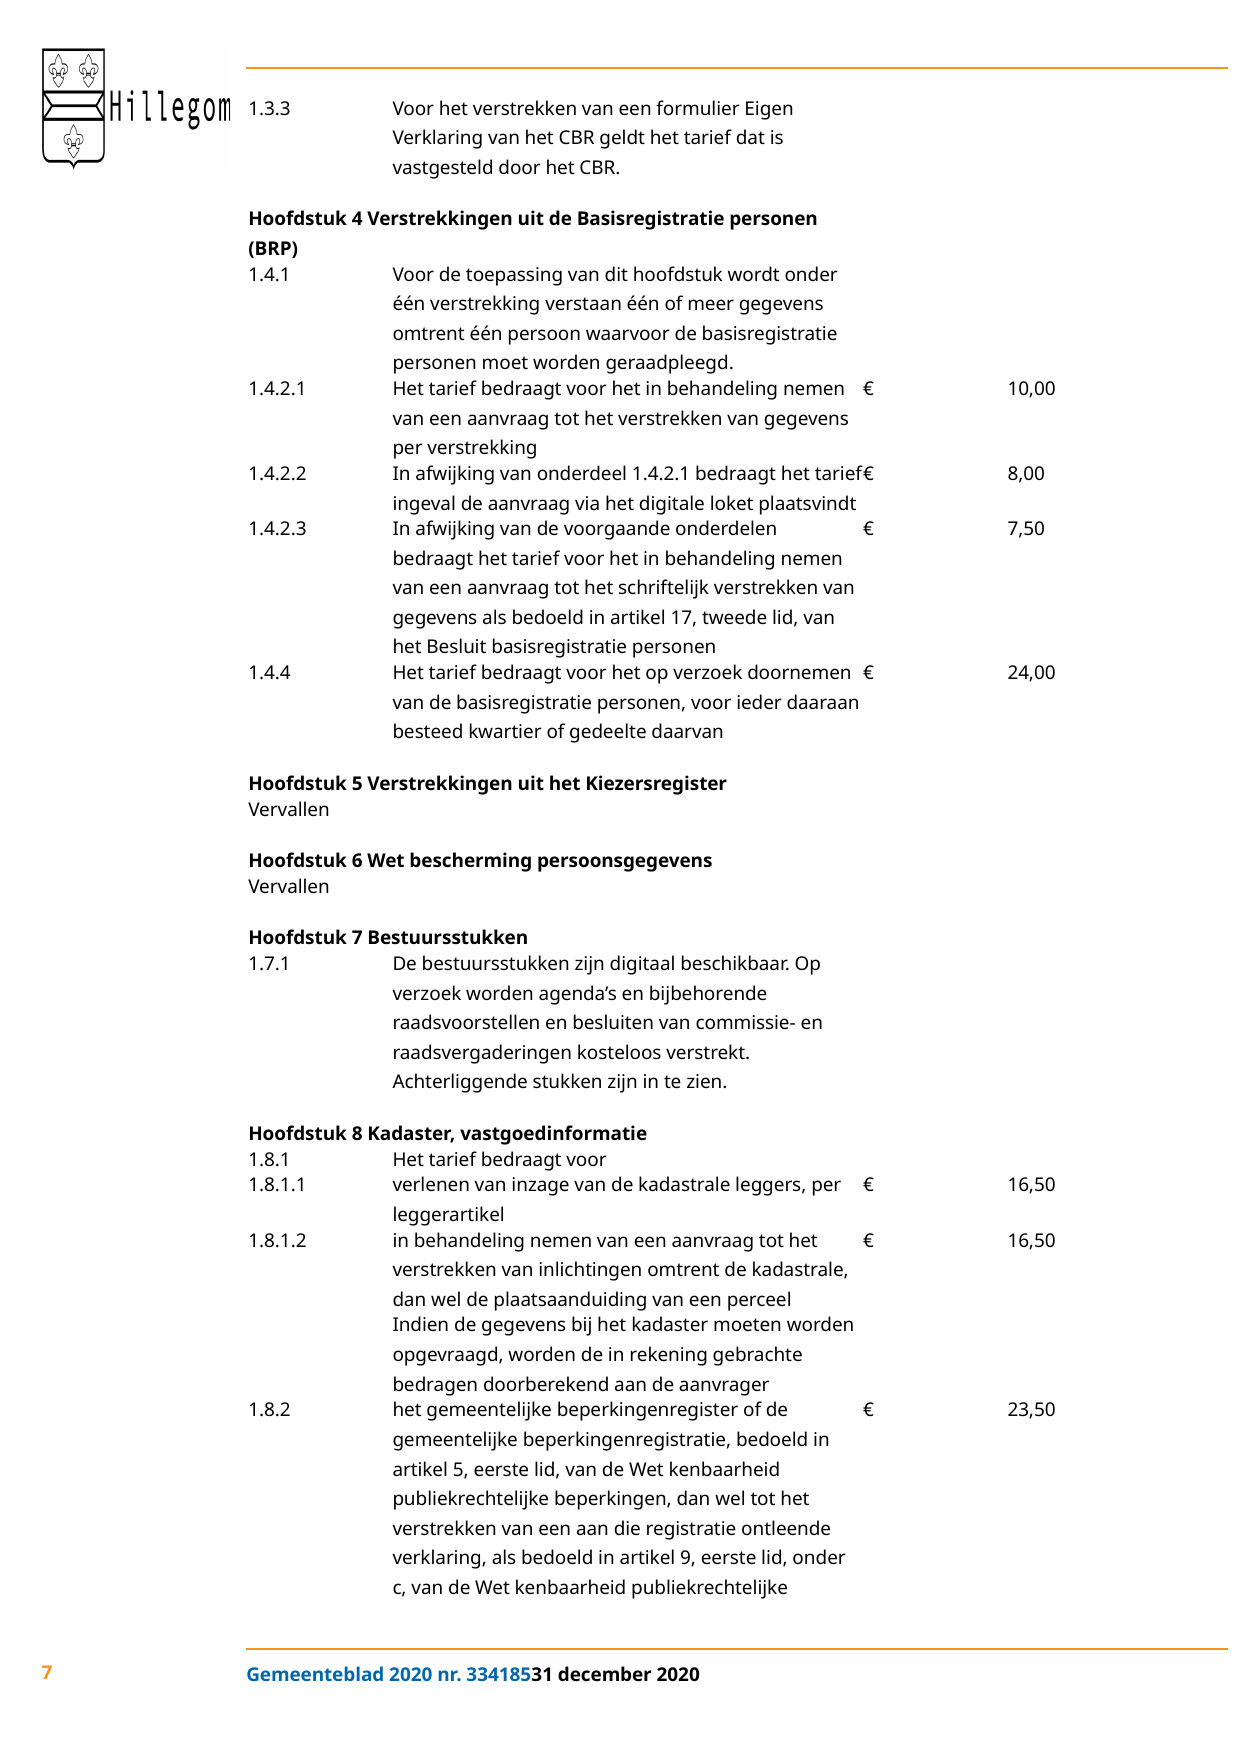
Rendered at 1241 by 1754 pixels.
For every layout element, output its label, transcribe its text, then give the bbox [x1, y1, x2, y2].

table_cell [1007, 205, 1152, 261]
table_cell 1.8.1.1 [248, 1171, 392, 1227]
table_cell [1007, 847, 1152, 873]
table_cell Indien de gegevens bij het kadaster moeten worden opgevraagd, worden de in rekening gebrachte bedragen doorberekend aan de aanvrager [392, 1312, 863, 1397]
table_cell in behandeling nemen van een aanvraag tot het verstrekken van inlichtingen omtrent de kadastrale, dan wel de plaatsaanduiding van een perceel [392, 1227, 863, 1312]
table_cell 24,00 [1007, 660, 1152, 744]
table_cell [392, 1094, 863, 1120]
table_cell verlenen van inzage van de kadastrale leggers, per leggerartikel [392, 1171, 863, 1227]
table_cell [1007, 1094, 1152, 1120]
table_cell [248, 180, 392, 205]
table_cell 1.8.1.2 [248, 1227, 392, 1312]
table_cell 7,50 [1007, 515, 1152, 659]
table_cell Hoofdstuk 4 Verstrekkingen uit de Basisregistratie personen (BRP) [248, 205, 863, 261]
table_cell [392, 899, 863, 924]
table_cell Het tarief bedraagt voor het op verzoek doornemen van de basisregistratie personen, voor ieder daaraan besteed kwartier of gedeelte daarvan [392, 660, 863, 744]
table_cell Hoofdstuk 8 Kadaster, vastgoedinformatie [248, 1120, 863, 1146]
table_cell [248, 744, 392, 770]
table_cell [248, 899, 392, 924]
table_cell [1007, 899, 1152, 924]
table_cell [863, 873, 1007, 899]
table_cell [863, 1146, 1007, 1171]
table_cell [863, 1094, 1007, 1120]
table_cell € [863, 375, 1007, 460]
table_cell 1.8.2 [248, 1397, 392, 1600]
table_cell [863, 205, 1007, 261]
table_cell het gemeentelijke beperkingenregister of de gemeentelijke beperkingenregistratie, bedoeld in artikel 5, eerste lid, van de Wet kenbaarheid publiekrechtelijke beperkingen, dan wel tot het verstrekken van een aan die registratie ontleende verklaring, als bedoeld in artikel 9, eerste lid, onder c, van de Wet kenbaarheid publiekrechtelijke [392, 1397, 863, 1600]
table_cell Voor de toepassing van dit hoofdstuk wordt onder één verstrekking verstaan één of meer gegevens omtrent één persoon waarvoor de basisregistratie personen moet worden geraadpleegd. [392, 261, 863, 375]
table_cell 16,50 [1007, 1171, 1152, 1227]
table_cell [1007, 770, 1152, 796]
table_cell € [863, 515, 1007, 659]
table_cell [863, 1120, 1007, 1146]
table_cell [1007, 1312, 1152, 1397]
table_cell [248, 1312, 392, 1397]
table_cell [1007, 180, 1152, 205]
table_cell 1.4.4 [248, 660, 392, 744]
table_cell 23,50 [1007, 1397, 1152, 1600]
table_cell 16,50 [1007, 1227, 1152, 1312]
table_cell De bestuursstukken zijn digitaal beschikbaar. Op verzoek worden agenda’s en bijbehorende raadsvoorstellen en besluiten van commissie- en raadsvergaderingen kosteloos verstrekt. Achterliggende stukken zijn in te zien. [392, 950, 863, 1094]
table_cell [863, 1312, 1007, 1397]
table_cell [1007, 925, 1152, 950]
table_cell [392, 873, 863, 899]
table_cell Hoofdstuk 6 Wet bescherming persoonsgegevens [248, 847, 863, 873]
table_cell [863, 822, 1007, 847]
table_cell [248, 1094, 392, 1120]
table_cell [863, 796, 1007, 822]
table_cell [863, 770, 1007, 796]
table_cell € [863, 460, 1007, 515]
table_cell 10,00 [1007, 375, 1152, 460]
table_cell [863, 261, 1007, 375]
table_cell € [863, 1171, 1007, 1227]
table_cell [392, 822, 863, 847]
table_cell 1.7.1 [248, 950, 392, 1094]
table_cell Het tarief bedraagt voor [392, 1146, 863, 1171]
table_cell [1007, 796, 1152, 822]
table_cell [248, 822, 392, 847]
table_cell Het tarief bedraagt voor het in behandeling nemen van een aanvraag tot het verstrekken van gegevens per verstrekking [392, 375, 863, 460]
table_cell [1007, 261, 1152, 375]
table_cell [1007, 950, 1152, 1094]
table_cell 8,00 [1007, 460, 1152, 515]
table_cell [863, 95, 1007, 180]
table_cell [863, 180, 1007, 205]
table_cell Vervallen [248, 873, 392, 899]
table_cell [1007, 744, 1152, 770]
table_cell 1.4.2.2 [248, 460, 392, 515]
table_cell [1007, 822, 1152, 847]
table_cell [863, 899, 1007, 924]
table_cell 1.4.2.3 [248, 515, 392, 659]
table_cell [863, 925, 1007, 950]
table_cell [863, 847, 1007, 873]
table_cell [1007, 95, 1152, 180]
table_cell Hoofdstuk 7 Bestuursstukken [248, 925, 863, 950]
table_cell [392, 180, 863, 205]
table_cell 1.4.2.1 [248, 375, 392, 460]
table_cell In afwijking van de voorgaande onderdelen bedraagt het tarief voor het in behandeling nemen van een aanvraag tot het schriftelijk verstrekken van gegevens als bedoeld in artikel 17, tweede lid, van het Besluit basisregistratie personen [392, 515, 863, 659]
table_cell Vervallen [248, 796, 392, 822]
table_cell 1.3.3 [248, 95, 392, 180]
table_cell € [863, 1397, 1007, 1600]
table_cell [1007, 1120, 1152, 1146]
table_cell 1.8.1 [248, 1146, 392, 1171]
picture [41, 47, 231, 172]
table_cell Voor het verstrekken van een formulier Eigen Verklaring van het CBR geldt het tarief dat is vastgesteld door het CBR. [392, 95, 863, 180]
table_cell [392, 744, 863, 770]
table_cell Hoofdstuk 5 Verstrekkingen uit het Kiezersregister [248, 770, 863, 796]
table_cell € [863, 1227, 1007, 1312]
table_cell [392, 796, 863, 822]
table_cell [1007, 1146, 1152, 1171]
table_cell [1007, 873, 1152, 899]
table_cell [863, 950, 1007, 1094]
table_cell [863, 744, 1007, 770]
table_cell € [863, 660, 1007, 744]
table_cell 1.4.1 [248, 261, 392, 375]
table_cell In afwijking van onderdeel 1.4.2.1 bedraagt het tarief ingeval de aanvraag via het digitale loket plaatsvindt [392, 460, 863, 515]
